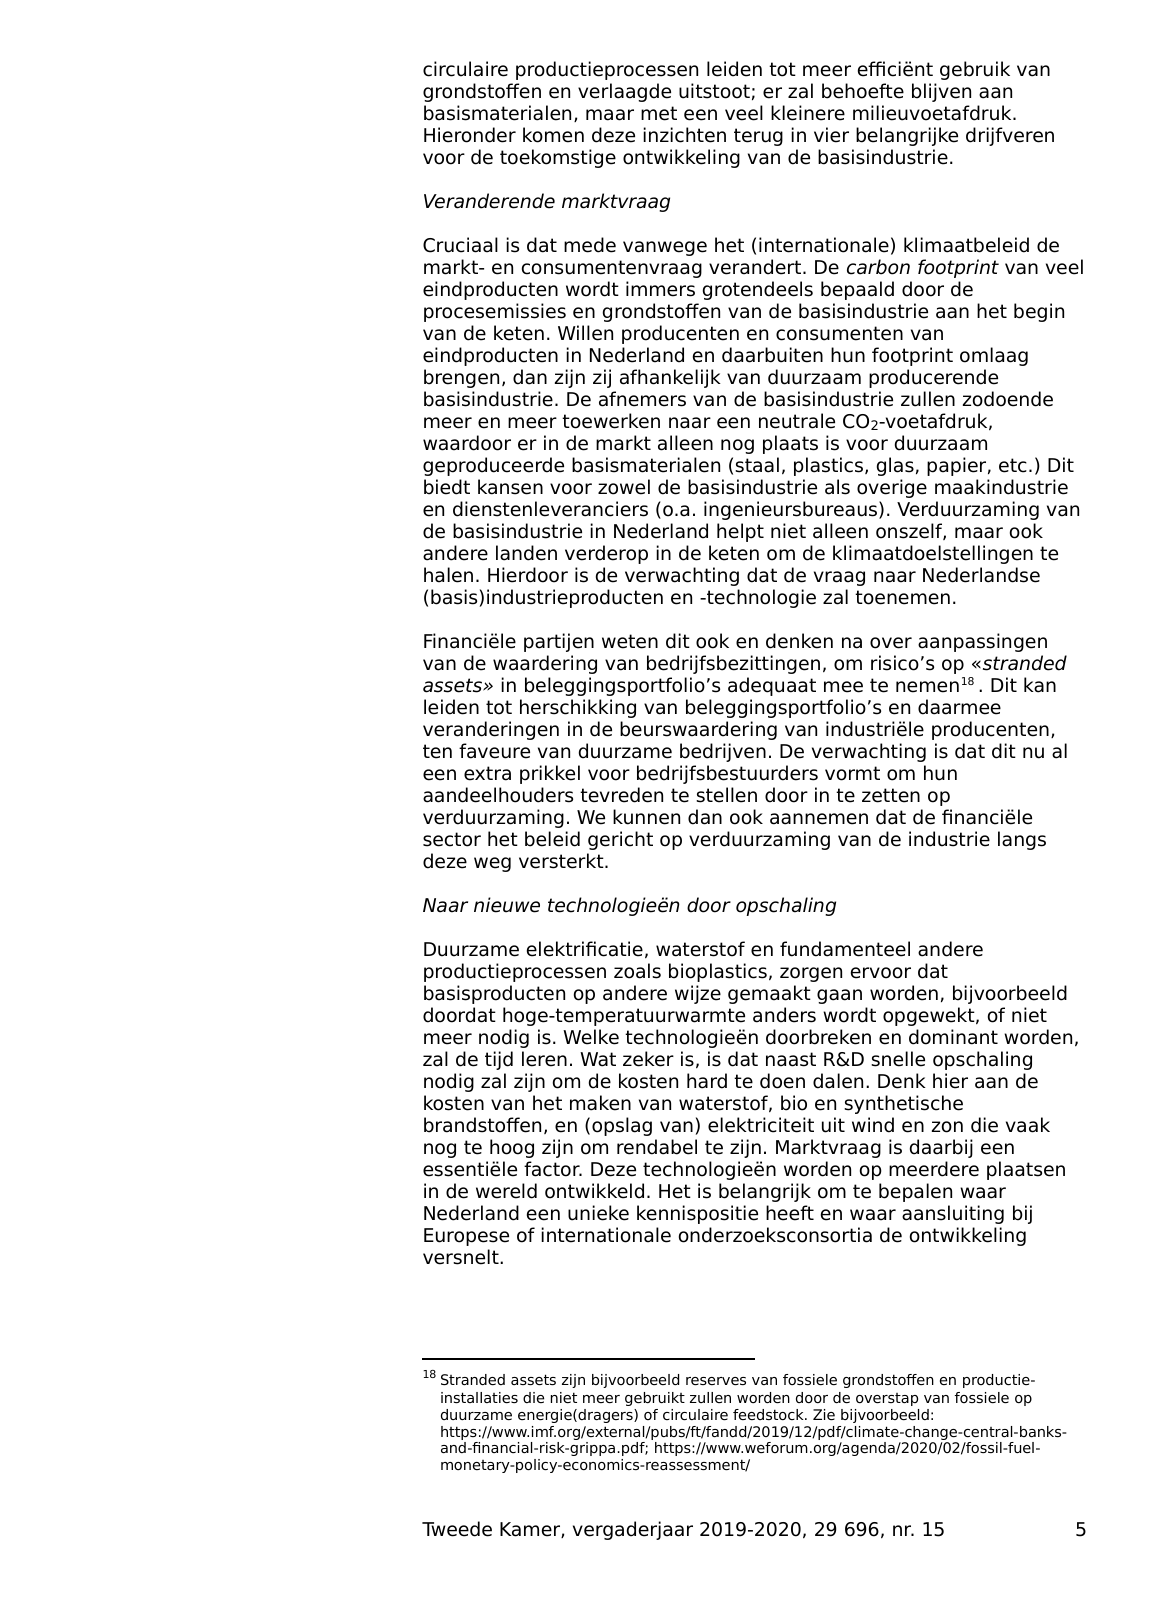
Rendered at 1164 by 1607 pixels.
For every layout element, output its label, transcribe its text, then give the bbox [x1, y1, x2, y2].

text Duurzame elektrificatie, waterstof en fundamenteel andere productieprocessen zoals bioplastics, zorgen ervoor dat basisproducten op andere wijze gemaakt gaan worden, bijvoorbeeld doordat hoge-temperatuurwarmte anders wordt opgewekt, of niet meer nodig is. Welke technologieën doorbreken en dominant worden, zal de tijd leren. Wat zeker is, is dat naast R&D snelle opschaling nodig zal zijn om de kosten hard te doen dalen. Denk hier aan de kosten van het maken van waterstof, bio en synthetische brandstoffen, en (opslag van) elektriciteit uit wind en zon die vaak nog te hoog zijn om rendabel te zijn. Marktvraag is daarbij een essentiële factor. Deze technologieën worden op meerdere plaatsen in de wereld ontwikkeld. Het is belangrijk om te bepalen waar Nederland een unieke kennispositie heeft en waar aansluiting bij Europese of internationale onderzoeksconsortia de ontwikkeling versnelt. [422, 939, 1087, 1269]
text circulaire productieprocessen leiden tot meer efficiënt gebruik van grondstoffen en verlaagde uitstoot; er zal behoefte blijven aan basismaterialen, maar met een veel kleinere milieuvoetafdruk. Hieronder komen deze inzichten terug in vier belangrijke drijfveren voor de toekomstige ontwikkeling van de basisindustrie. [422, 59, 1087, 169]
text Financiële partijen weten dit ook en denken na over aanpassingen van de waardering van bedrijfsbezittingen, om risico’s op «stranded assets» in beleggingsportfolio’s adequaat mee te nemen. Dit kan leiden tot herschikking van beleggingsportfolio’s en daarmee veranderingen in de beurswaardering van industriële producenten, ten faveure van duurzame bedrijven. De verwachting is dat dit nu al een extra prikkel voor bedrijfsbestuurders vormt om hun aandeelhouders tevreden te stellen door in te zetten op verduurzaming. We kunnen dan ook aannemen dat de financiële sector het beleid gericht op verduurzaming van de industrie langs deze weg versterkt. [422, 631, 1087, 873]
subtitle Naar nieuwe technologieën door opschaling [422, 895, 1087, 917]
text Cruciaal is dat mede vanwege het (internationale) klimaatbeleid de markt- en consumentenvraag verandert. De carbon footprint van veel eindproducten wordt immers grotendeels bepaald door de procesemissies en grondstoffen van de basisindustrie aan het begin van de keten. Willen producenten en consumenten van eindproducten in Nederland en daarbuiten hun footprint omlaag brengen, dan zijn zij afhankelijk van duurzaam producerende basisindustrie. De afnemers van de basisindustrie zullen zodoende meer en meer toewerken naar een neutrale CO2-voetafdruk, waardoor er in de markt alleen nog plaats is voor duurzaam geproduceerde basismaterialen (staal, plastics, glas, papier, etc.) Dit biedt kansen voor zowel de basisindustrie als overige maakindustrie en dienstenleveranciers (o.a. ingenieursbureaus). Verduurzaming van de basisindustrie in Nederland helpt niet alleen onszelf, maar ook andere landen verderop in de keten om de klimaatdoelstellingen te halen. Hierdoor is de verwachting dat de vraag naar Nederlandse (basis)industrieproducten en -technologie zal toenemen. [422, 235, 1087, 609]
text Stranded assets zijn bijvoorbeeld reserves van fossiele grondstoffen en productie-installaties die niet meer gebruikt zullen worden door de overstap van fossiele op duurzame energie(dragers) of circulaire feedstock. Zie bijvoorbeeld: https://www.imf.org/external/pubs/ft/fandd/2019/12/pdf/climate-change-central-banks-and-financial-risk-grippa.pdf; https://www.weforum.org/agenda/2020/02/fossil-fuel-monetary-policy-economics-reassessment/ [422, 1368, 1087, 1474]
subtitle Veranderende marktvraag [422, 191, 1087, 213]
